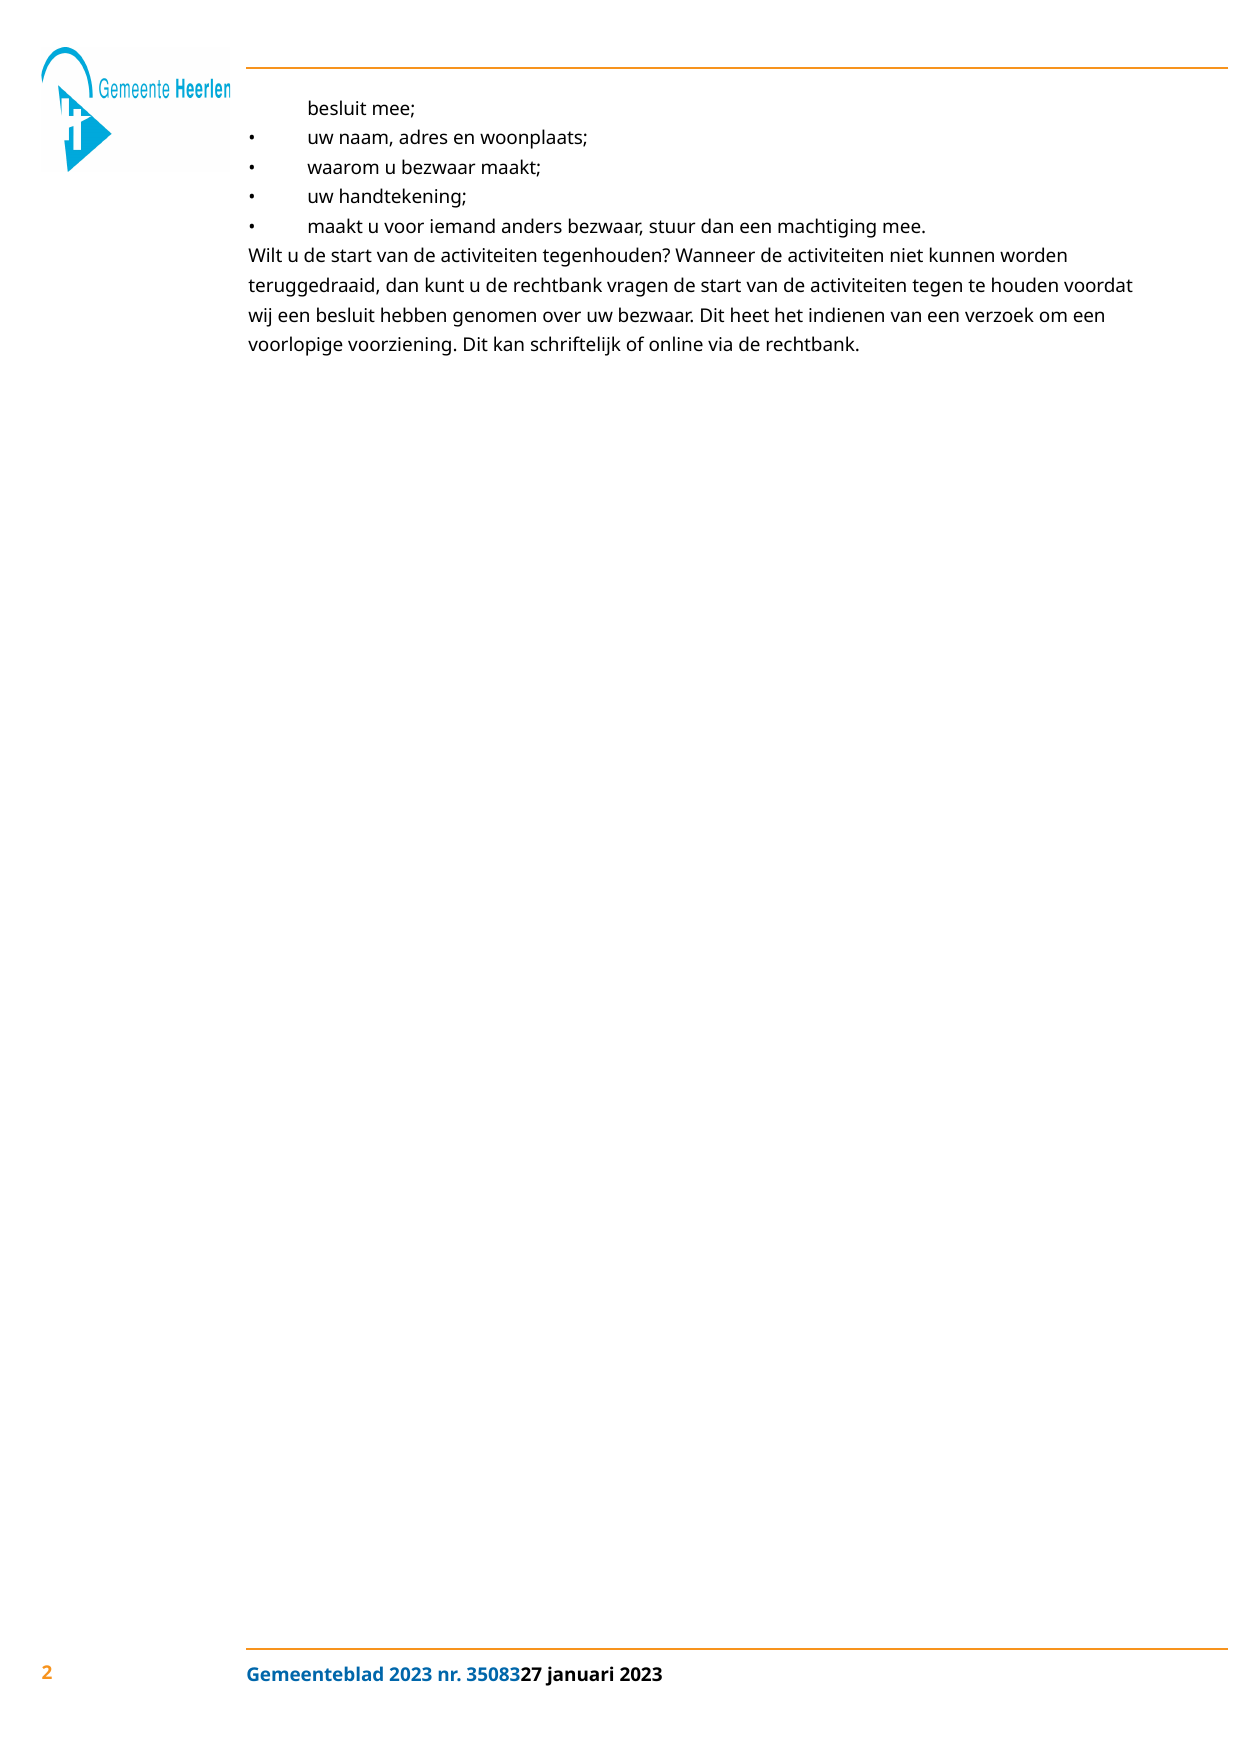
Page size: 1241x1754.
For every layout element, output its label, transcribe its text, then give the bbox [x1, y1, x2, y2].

list waarom u bezwaar maakt; [248, 154, 1152, 180]
list maakt u voor iemand anders bezwaar, stuur dan een machtiging mee. [248, 213, 1152, 239]
text Wilt u de start van de activiteiten tegenhouden? Wanneer de activiteiten niet kunnen worden teruggedraaid, dan kunt u de rechtbank vragen de start van de activiteiten tegen te houden voordat wij een besluit hebben genomen over uw bezwaar. Dit heet het indienen van een verzoek om een voorlopige voorziening. Dit kan schriftelijk of online via de rechtbank. [248, 243, 1152, 357]
picture [41, 47, 231, 172]
list uw naam, adres en woonplaats; [248, 124, 1152, 150]
list besluit mee; [248, 95, 1152, 121]
list uw handtekening; [248, 183, 1152, 209]
picture [41, 47, 59, 70]
